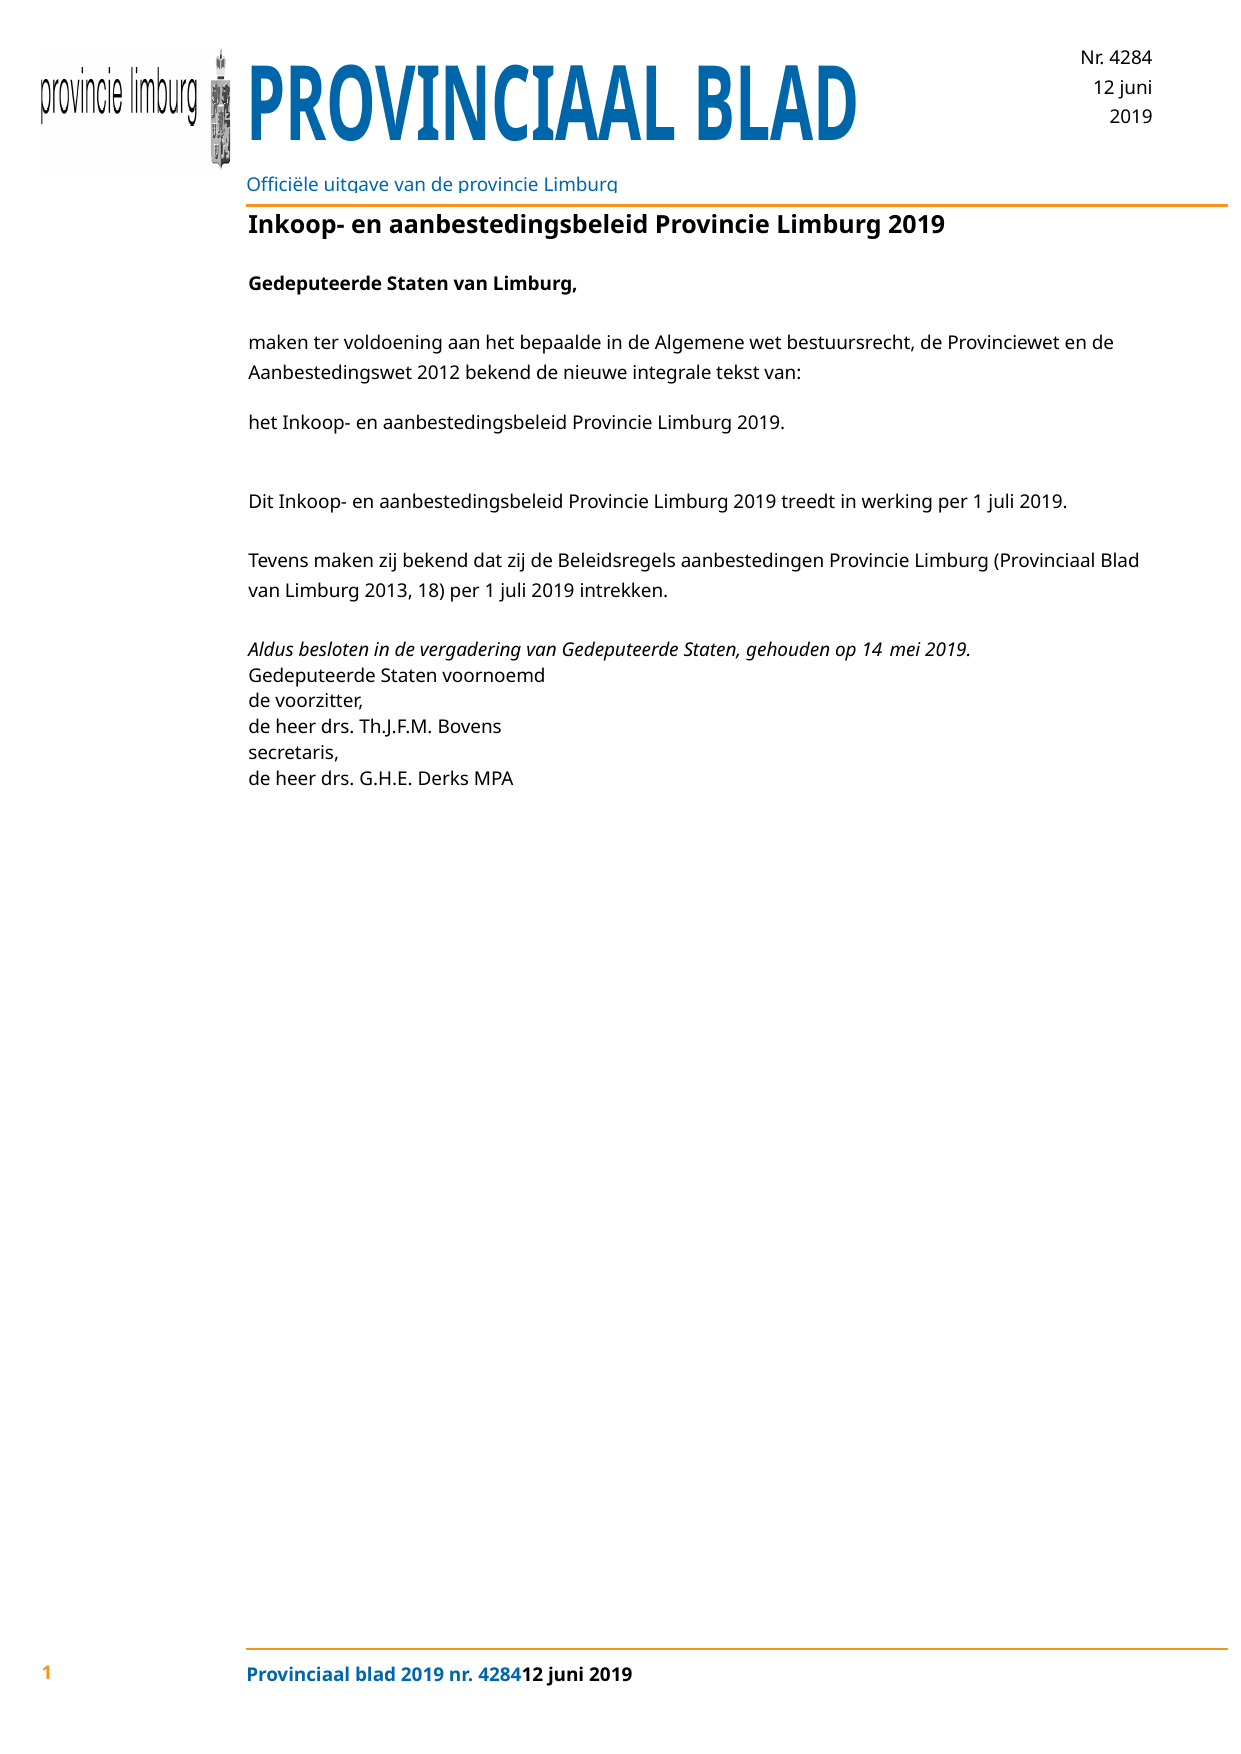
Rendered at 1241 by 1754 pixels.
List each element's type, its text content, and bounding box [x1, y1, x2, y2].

text maken ter voldoening aan het bepaalde in de Algemene wet bestuursrecht, de Provinciewet en de Aanbestedingswet 2012 bekend de nieuwe integrale tekst van: [248, 329, 1152, 385]
text het Inkoop- en aanbestedingsbeleid Provincie Limburg 2019. [248, 409, 1152, 435]
text de heer drs. G.H.E. Derks MPA [248, 765, 1152, 791]
text Aldus besloten in de vergadering van Gedeputeerde Staten, gehouden op 14 mei 2019. [248, 636, 1152, 662]
text Inkoop- en aanbestedingsbeleid Provincie Limburg 2019 [248, 207, 1152, 241]
text Gedeputeerde Staten voornoemd [248, 662, 1152, 688]
text Dit Inkoop- en aanbestedingsbeleid Provincie Limburg 2019 treedt in werking per 1 juli 2019. [248, 488, 1152, 514]
text secretaris, [248, 739, 1152, 765]
picture [41, 47, 231, 172]
text de voorzitter, [248, 688, 1152, 713]
text de heer drs. Th.J.F.M. Bovens [248, 713, 1152, 739]
text Gedeputeerde Staten van Limburg, [248, 270, 1152, 296]
text Tevens maken zij bekend dat zij de Beleidsregels aanbestedingen Provincie Limburg (Provinciaal Blad van Limburg 2013, 18) per 1 juli 2019 intrekken. [248, 547, 1152, 603]
